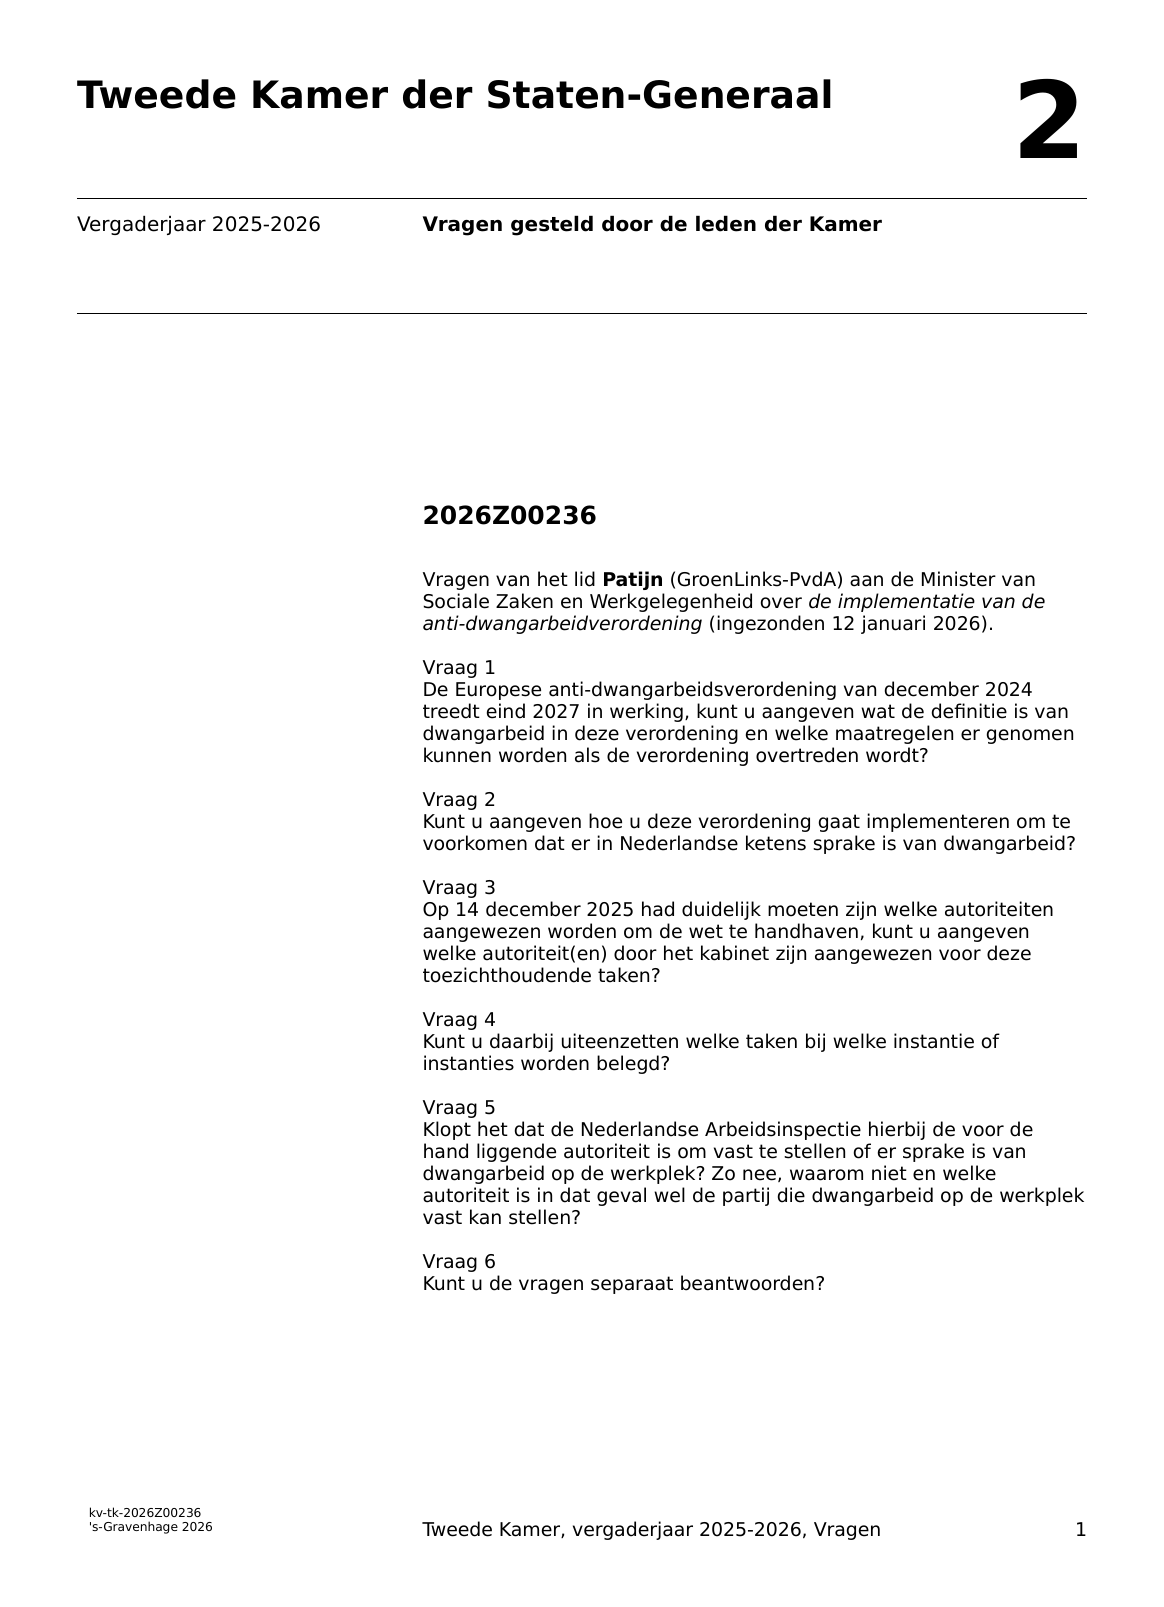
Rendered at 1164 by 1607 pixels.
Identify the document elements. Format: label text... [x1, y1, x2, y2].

text Vraag 2 [422, 789, 1087, 811]
text Op 14 december 2025 had duidelijk moeten zijn welke autoriteiten aangewezen worden om de wet te handhaven, kunt u aangeven welke autoriteit(en) door het kabinet zijn aangewezen voor deze toezichthoudende taken? [422, 899, 1087, 987]
text Vraag 6 [422, 1251, 1087, 1273]
text Vraag 5 [422, 1097, 1087, 1119]
text De Europese anti-dwangarbeidsverordening van december 2024 treedt eind 2027 in werking, kunt u aangeven wat de definitie is van dwangarbeid in deze verordening en welke maatregelen er genomen kunnen worden als de verordening overtreden wordt? [422, 679, 1087, 767]
text Vraag 1 [422, 657, 1087, 679]
text kv-tk-2026Z00236 [88, 1506, 323, 1520]
text Kunt u aangeven hoe u deze verordening gaat implementeren om te voorkomen dat er in Nederlandse ketens sprake is van dwangarbeid? [422, 811, 1087, 855]
text Kunt u daarbij uiteenzetten welke taken bij welke instantie of instanties worden belegd? [422, 1031, 1087, 1075]
text 2026Z00236 [422, 501, 1087, 531]
text Vraag 4 [422, 1009, 1087, 1031]
table_cell Vergaderjaar 2025-2026 [77, 199, 422, 313]
table_header Tweede Kamer der Staten-Generaal [77, 59, 886, 198]
text 's-Gravenhage 2026 [88, 1520, 323, 1534]
text Klopt het dat de Nederlandse Arbeidsinspectie hierbij de voor de hand liggende autoriteit is om vast te stellen of er sprake is van dwangarbeid op de werkplek? Zo nee, waarom niet en welke autoriteit is in dat geval wel de partij die dwangarbeid op de werkplek vast kan stellen? [422, 1119, 1087, 1229]
text Vragen van het lid Patijn (GroenLinks-PvdA) aan de Minister van Sociale Zaken en Werkgelegenheid over de implementatie van de anti-dwangarbeidverordening (ingezonden 12 januari 2026). [422, 569, 1087, 635]
table_cell Vragen gesteld door de leden der Kamer [422, 199, 1087, 313]
text Vraag 3 [422, 877, 1087, 899]
text Kunt u de vragen separaat beantwoorden? [422, 1273, 1087, 1295]
table_header 2 [886, 59, 1087, 198]
